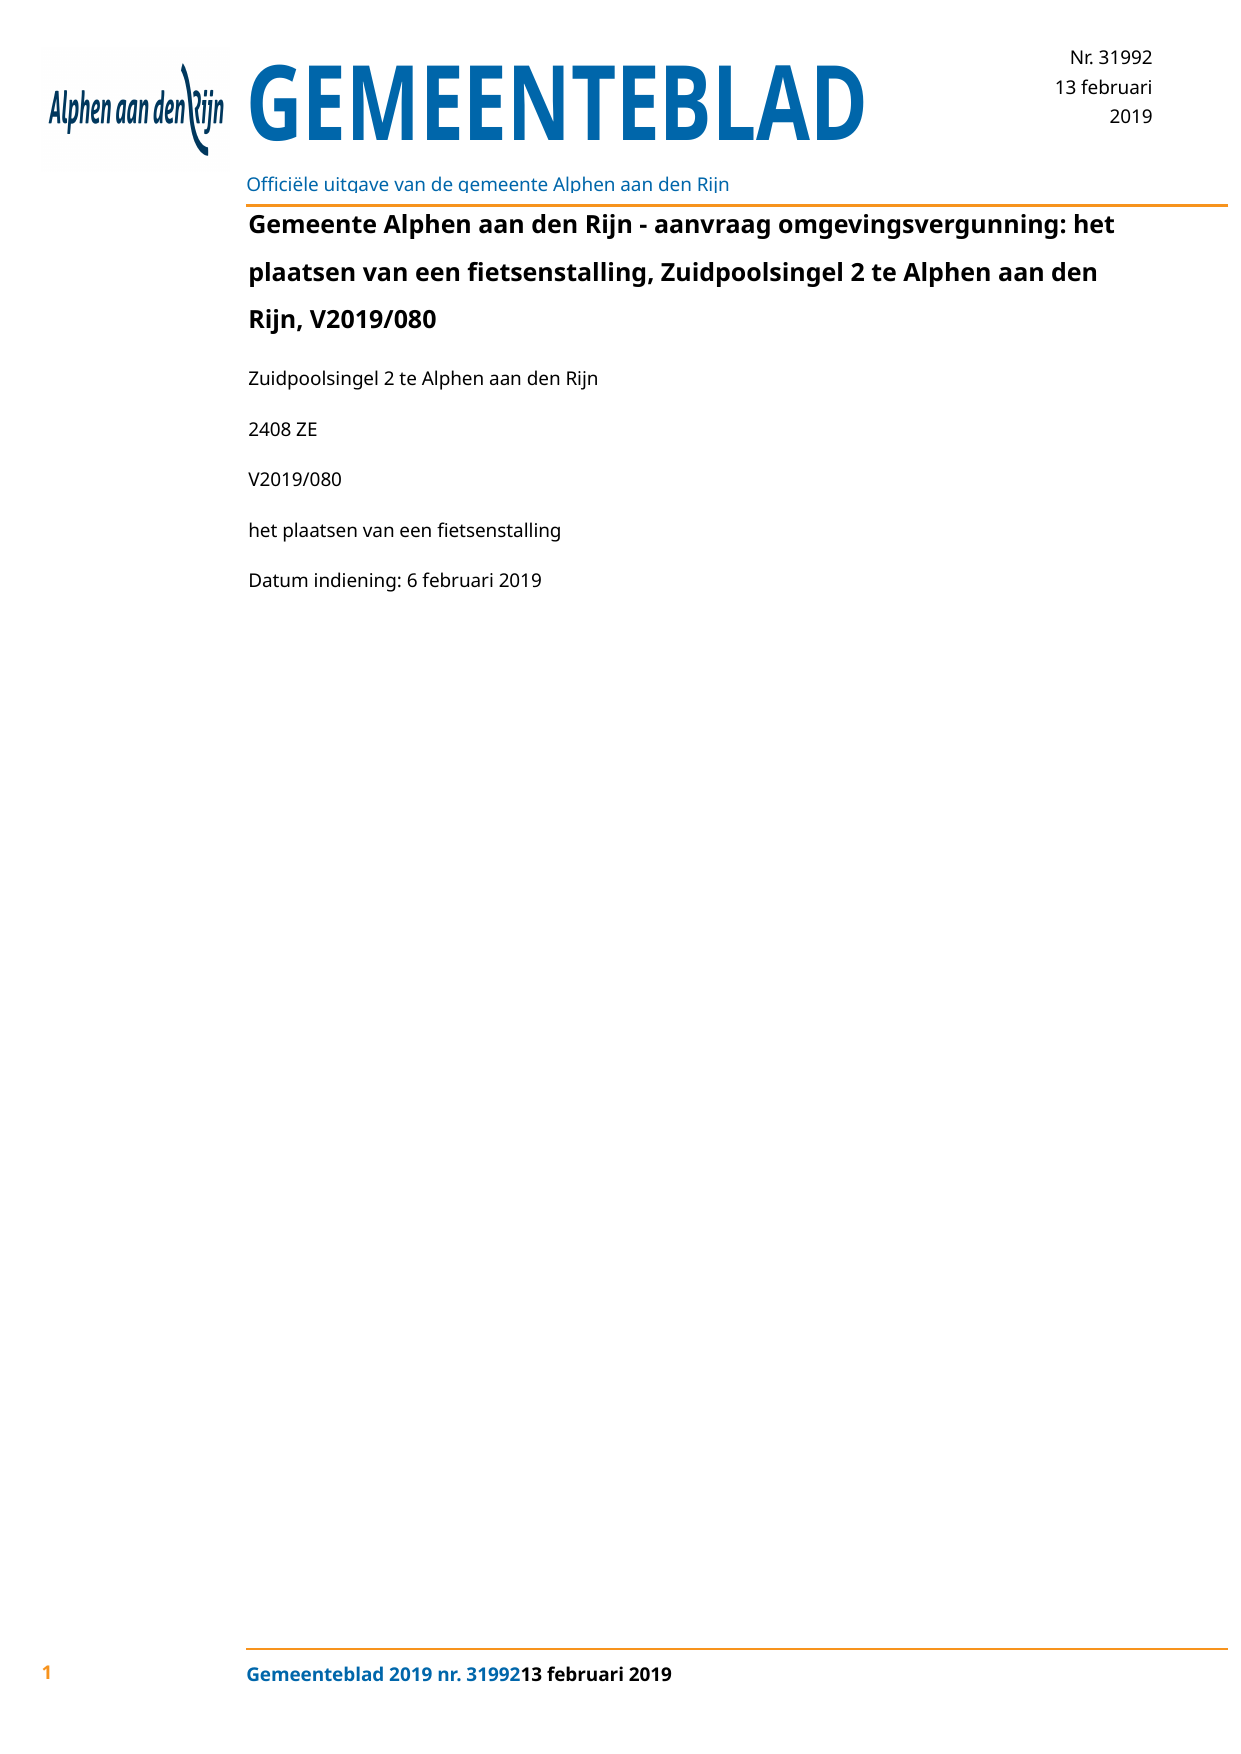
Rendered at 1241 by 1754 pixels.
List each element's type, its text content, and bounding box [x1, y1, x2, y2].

text Datum indiening: 6 februari 2019 [248, 567, 1152, 593]
text Gemeente Alphen aan den Rijn - aanvraag omgevingsvergunning: het plaatsen van een fietsenstalling, Zuidpoolsingel 2 te Alphen aan den Rijn, V2019/080 [248, 207, 1152, 336]
text 2408 ZE [248, 416, 1152, 442]
text het plaatsen van een fietsenstalling [248, 517, 1152, 542]
picture [41, 47, 231, 172]
text V2019/080 [248, 466, 1152, 492]
text Zuidpoolsingel 2 te Alphen aan den Rijn [248, 366, 1152, 391]
